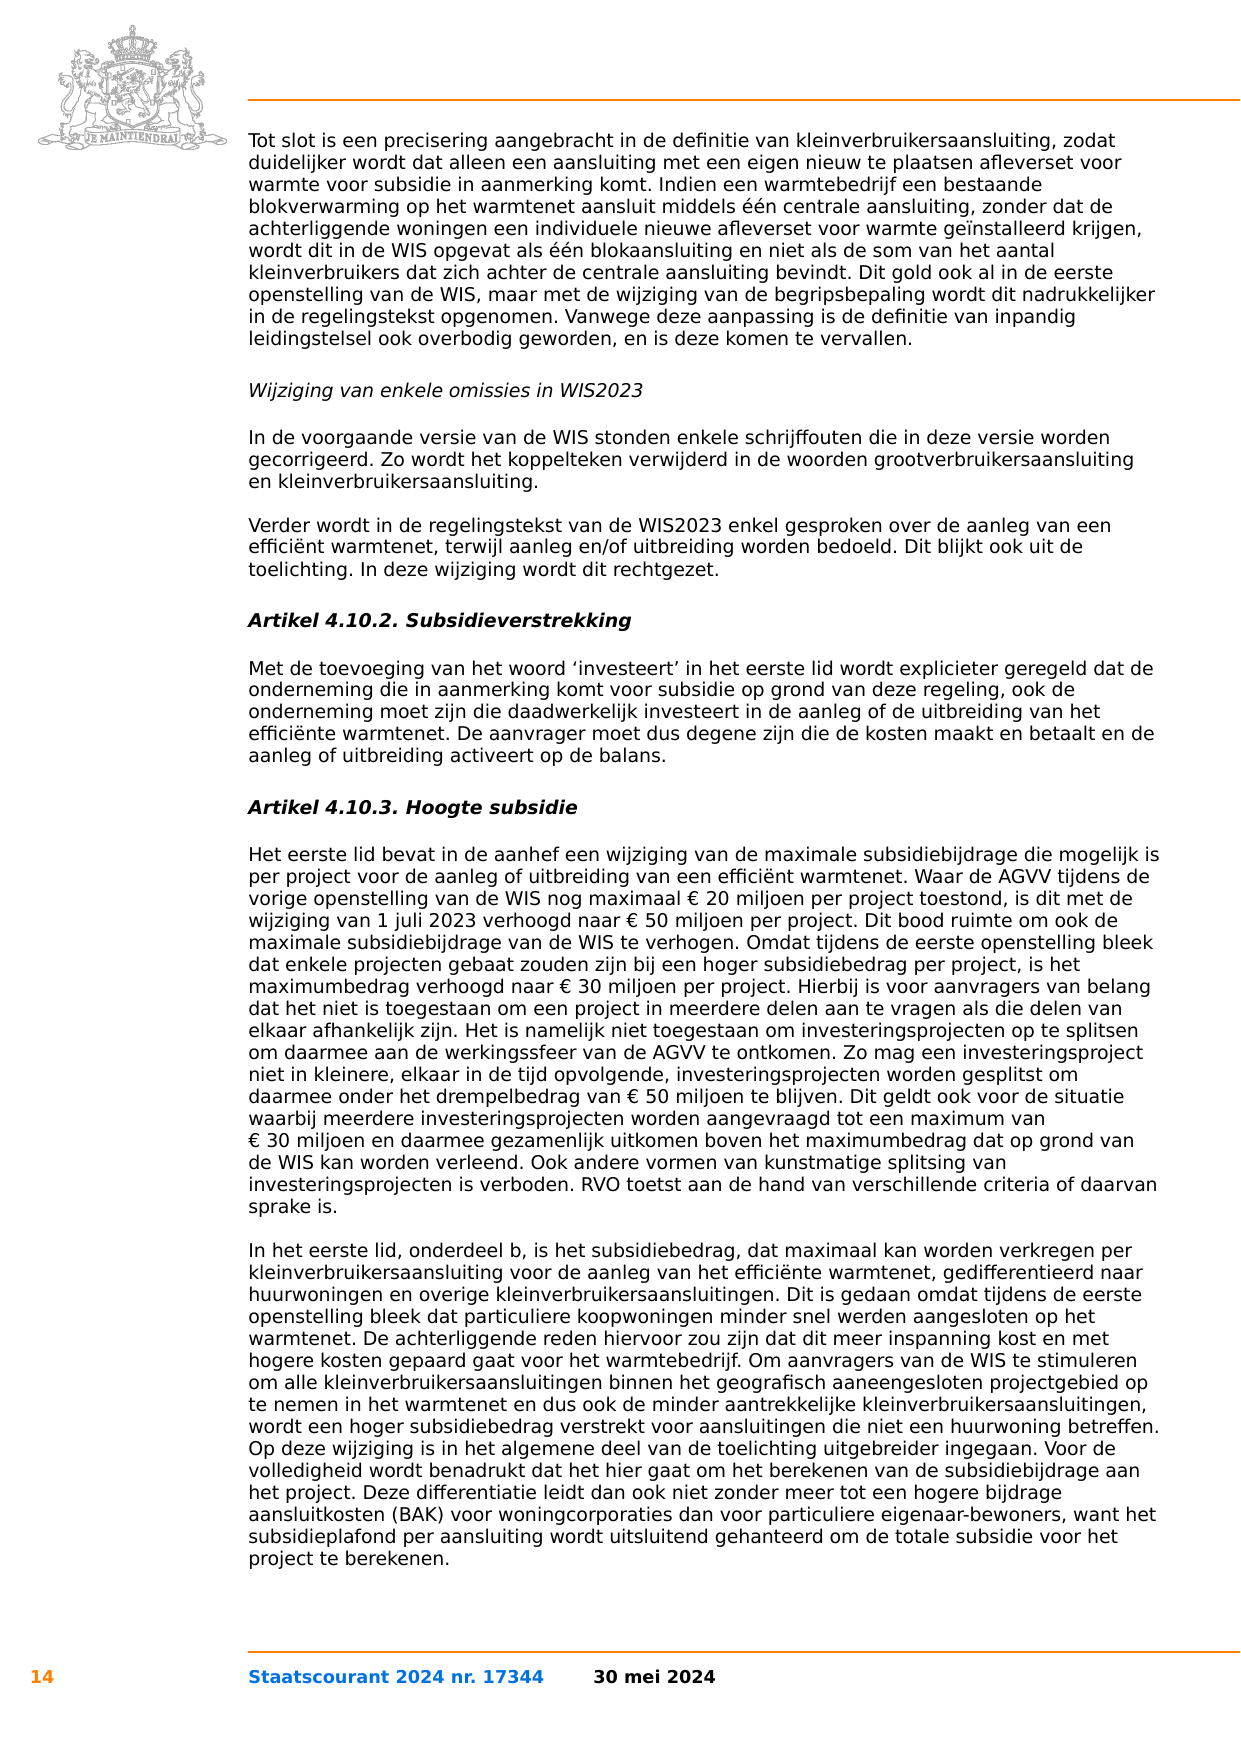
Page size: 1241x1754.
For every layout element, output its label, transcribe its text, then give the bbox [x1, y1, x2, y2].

text Het eerste lid bevat in de aanhef een wijziging van de maximale subsidiebijdrage die mogelijk is per project voor de aanleg of uitbreiding van een efficiënt warmtenet. Waar de AGVV tijdens de vorige openstelling van de WIS nog maximaal € 20 miljoen per project toestond, is dit met de wijziging van 1 juli 2023 verhoogd naar € 50 miljoen per project. Dit bood ruimte om ook de maximale subsidiebijdrage van de WIS te verhogen. Omdat tijdens de eerste openstelling bleek dat enkele projecten gebaat zouden zijn bij een hoger subsidiebedrag per project, is het maximumbedrag verhoogd naar € 30 miljoen per project. Hierbij is voor aanvragers van belang dat het niet is toegestaan om een project in meerdere delen aan te vragen als die delen van elkaar afhankelijk zijn. Het is namelijk niet toegestaan om investeringsprojecten op te splitsen om daarmee aan de werkingssfeer van de AGVV te ontkomen. Zo mag een investeringsproject niet in kleinere, elkaar in de tijd opvolgende, investeringsprojecten worden gesplitst om daarmee onder het drempelbedrag van € 50 miljoen te blijven. Dit geldt ook voor de situatie waarbij meerdere investeringsprojecten worden aangevraagd tot een maximum van € 30 miljoen en daarmee gezamenlijk uitkomen boven het maximumbedrag dat op grond van de WIS kan worden verleend. Ook andere vormen van kunstmatige splitsing van investeringsprojecten is verboden. RVO toetst aan de hand van verschillende criteria of daarvan sprake is. [248, 844, 1163, 1218]
subtitle Artikel 4.10.3. Hoogte subsidie [248, 797, 1163, 819]
text Verder wordt in de regelingstekst van de WIS2023 enkel gesproken over de aanleg van een efficiënt warmtenet, terwijl aanleg en/of uitbreiding worden bedoeld. Dit blijkt ook uit de toelichting. In deze wijziging wordt dit rechtgezet. [248, 514, 1163, 580]
text In het eerste lid, onderdeel b, is het subsidiebedrag, dat maximaal kan worden verkregen per kleinverbruikersaansluiting voor de aanleg van het efficiënte warmtenet, gedifferentieerd naar huurwoningen en overige kleinverbruikersaansluitingen. Dit is gedaan omdat tijdens de eerste openstelling bleek dat particuliere koopwoningen minder snel werden aangesloten op het warmtenet. De achterliggende reden hiervoor zou zijn dat dit meer inspanning kost en met hogere kosten gepaard gaat voor het warmtebedrijf. Om aanvragers van de WIS te stimuleren om alle kleinverbruikersaansluitingen binnen het geografisch aaneengesloten projectgebied op te nemen in het warmtenet en dus ook de minder aantrekkelijke kleinverbruikersaansluitingen, wordt een hoger subsidiebedrag verstrekt voor aansluitingen die niet een huurwoning betreffen. Op deze wijziging is in het algemene deel van de toelichting uitgebreider ingegaan. Voor de volledigheid wordt benadrukt dat het hier gaat om het berekenen van de subsidiebijdrage aan het project. Deze differentiatie leidt dan ook niet zonder meer tot een hogere bijdrage aansluitkosten (BAK) voor woningcorporaties dan voor particuliere eigenaar-bewoners, want het subsidieplafond per aansluiting wordt uitsluitend gehanteerd om de totale subsidie voor het project te berekenen. [248, 1240, 1163, 1569]
subtitle Artikel 4.10.2. Subsidieverstrekking [248, 610, 1163, 632]
text In de voorgaande versie van de WIS stonden enkele schrijffouten die in deze versie worden gecorrigeerd. Zo wordt het koppelteken verwijderd in de woorden grootverbruikersaansluiting en kleinverbruikersaansluiting. [248, 427, 1163, 493]
text Met de toevoeging van het woord ‘investeert’ in het eerste lid wordt explicieter geregeld dat de onderneming die in aanmerking komt voor subsidie op grond van deze regeling, ook de onderneming moet zijn die daadwerkelijk investeert in de aanleg of de uitbreiding van het efficiënte warmtenet. De aanvrager moet dus degene zijn die de kosten maakt en betaalt en de aanleg of uitbreiding activeert op de balans. [248, 657, 1163, 767]
subtitle Wijziging van enkele omissies in WIS2023 [248, 380, 1163, 402]
picture [38, 25, 227, 150]
text Tot slot is een precisering aangebracht in de definitie van kleinverbruikersaansluiting, zodat duidelijker wordt dat alleen een aansluiting met een eigen nieuw te plaatsen afleverset voor warmte voor subsidie in aanmerking komt. Indien een warmtebedrijf een bestaande blokverwarming op het warmtenet aansluit middels één centrale aansluiting, zonder dat de achterliggende woningen een individuele nieuwe afleverset voor warmte geïnstalleerd krijgen, wordt dit in de WIS opgevat als één blokaansluiting en niet als de som van het aantal kleinverbruikers dat zich achter de centrale aansluiting bevindt. Dit gold ook al in de eerste openstelling van de WIS, maar met de wijziging van de begripsbepaling wordt dit nadrukkelijker in de regelingstekst opgenomen. Vanwege deze aanpassing is de definitie van inpandig leidingstelsel ook overbodig geworden, en is deze komen te vervallen. [248, 130, 1163, 350]
